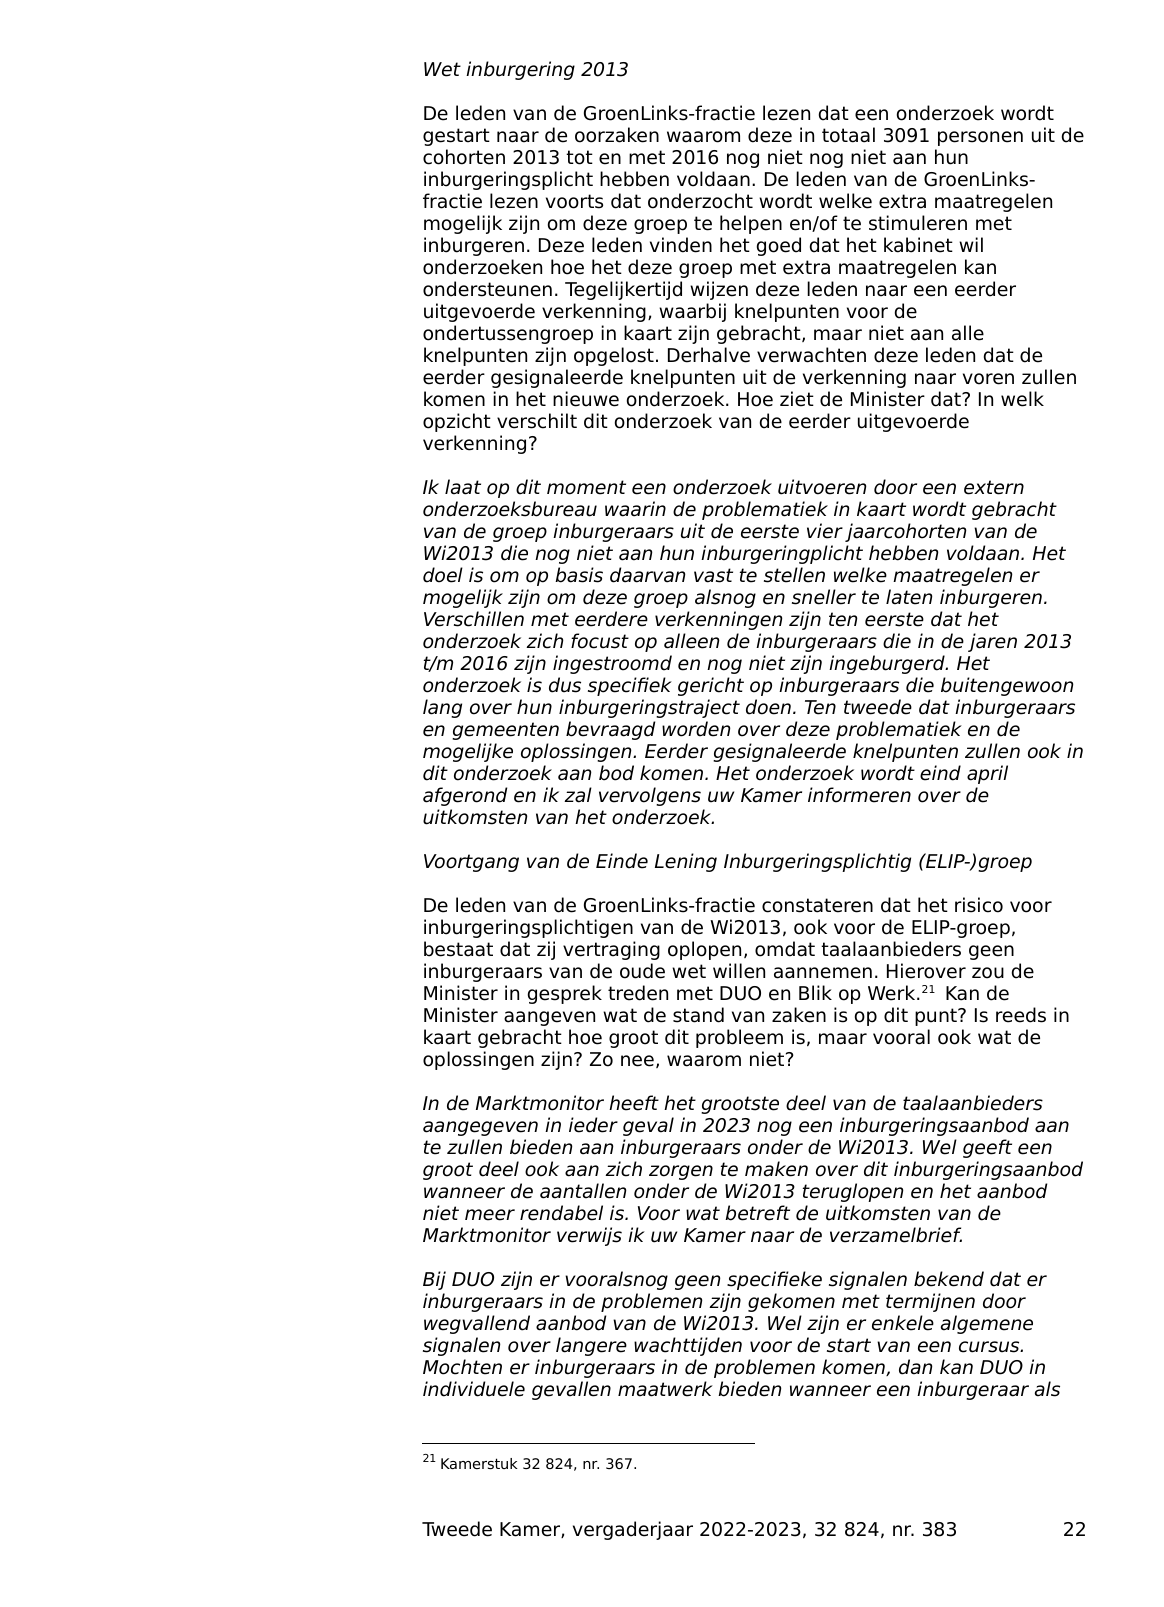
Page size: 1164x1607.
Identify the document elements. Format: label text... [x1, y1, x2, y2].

text Ik laat op dit moment een onderzoek uitvoeren door een extern onderzoeksbureau waarin de problematiek in kaart wordt gebracht van de groep inburgeraars uit de eerste vier jaarcohorten van de Wi2013 die nog niet aan hun inburgeringplicht hebben voldaan. Het doel is om op basis daarvan vast te stellen welke maatregelen er mogelijk zijn om deze groep alsnog en sneller te laten inburgeren. Verschillen met eerdere verkenningen zijn ten eerste dat het onderzoek zich focust op alleen de inburgeraars die in de jaren 2013 t/m 2016 zijn ingestroomd en nog niet zijn ingeburgerd. Het onderzoek is dus specifiek gericht op inburgeraars die buitengewoon lang over hun inburgeringstraject doen. Ten tweede dat inburgeraars en gemeenten bevraagd worden over deze problematiek en de mogelijke oplossingen. Eerder gesignaleerde knelpunten zullen ook in dit onderzoek aan bod komen. Het onderzoek wordt eind april afgerond en ik zal vervolgens uw Kamer informeren over de uitkomsten van het onderzoek. [422, 477, 1087, 829]
text Bij DUO zijn er vooralsnog geen specifieke signalen bekend dat er inburgeraars in de problemen zijn gekomen met termijnen door wegvallend aanbod van de Wi2013. Wel zijn er enkele algemene signalen over langere wachttijden voor de start van een cursus. Mochten er inburgeraars in de problemen komen, dan kan DUO in individuele gevallen maatwerk bieden wanneer een inburgeraar als [422, 1269, 1087, 1401]
subtitle Voortgang van de Einde Lening Inburgeringsplichtig (ELIP-)groep [422, 851, 1087, 873]
text De leden van de GroenLinks-fractie constateren dat het risico voor inburgeringsplichtigen van de Wi2013, ook voor de ELIP-groep, bestaat dat zij vertraging oplopen, omdat taalaanbieders geen inburgeraars van de oude wet willen aannemen. Hierover zou de Minister in gesprek treden met DUO en Blik op Werk. Kan de Minister aangeven wat de stand van zaken is op dit punt? Is reeds in kaart gebracht hoe groot dit probleem is, maar vooral ook wat de oplossingen zijn? Zo nee, waarom niet? [422, 895, 1087, 1071]
text Kamerstuk 32 824, nr. 367. [422, 1452, 1087, 1474]
subtitle Wet inburgering 2013 [422, 59, 1087, 81]
text In de Marktmonitor heeft het grootste deel van de taalaanbieders aangegeven in ieder geval in 2023 nog een inburgeringsaanbod aan te zullen bieden aan inburgeraars onder de Wi2013. Wel geeft een groot deel ook aan zich zorgen te maken over dit inburgeringsaanbod wanneer de aantallen onder de Wi2013 teruglopen en het aanbod niet meer rendabel is. Voor wat betreft de uitkomsten van de Marktmonitor verwijs ik uw Kamer naar de verzamelbrief. [422, 1093, 1087, 1247]
text De leden van de GroenLinks-fractie lezen dat een onderzoek wordt gestart naar de oorzaken waarom deze in totaal 3091 personen uit de cohorten 2013 tot en met 2016 nog niet nog niet aan hun inburgeringsplicht hebben voldaan. De leden van de GroenLinks-fractie lezen voorts dat onderzocht wordt welke extra maatregelen mogelijk zijn om deze groep te helpen en/of te stimuleren met inburgeren. Deze leden vinden het goed dat het kabinet wil onderzoeken hoe het deze groep met extra maatregelen kan ondersteunen. Tegelijkertijd wijzen deze leden naar een eerder uitgevoerde verkenning, waarbij knelpunten voor de ondertussengroep in kaart zijn gebracht, maar niet aan alle knelpunten zijn opgelost. Derhalve verwachten deze leden dat de eerder gesignaleerde knelpunten uit de verkenning naar voren zullen komen in het nieuwe onderzoek. Hoe ziet de Minister dat? In welk opzicht verschilt dit onderzoek van de eerder uitgevoerde verkenning? [422, 103, 1087, 455]
